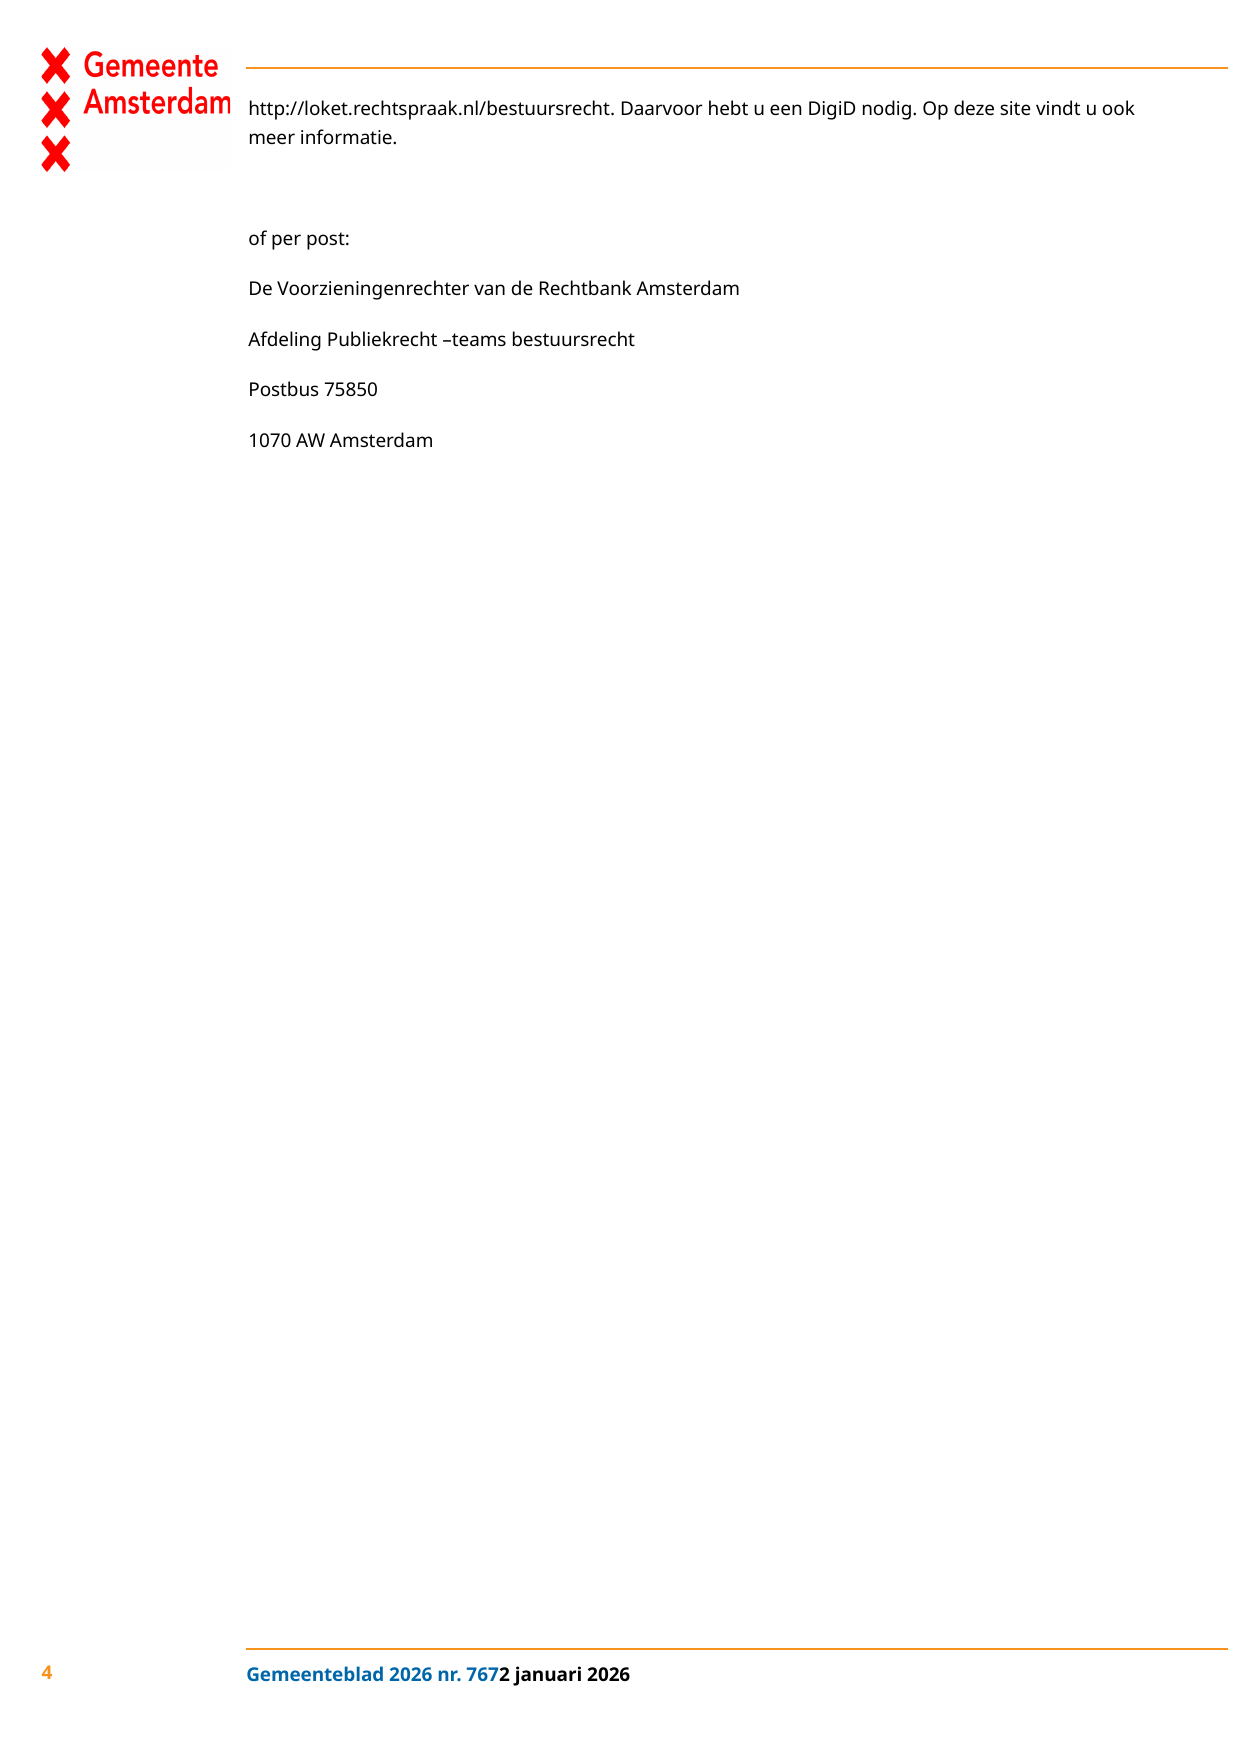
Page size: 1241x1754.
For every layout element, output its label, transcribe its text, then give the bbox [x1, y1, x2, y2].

text Postbus 75850 [248, 376, 1152, 402]
text of per post: [248, 225, 1152, 251]
text 1070 AW Amsterdam [248, 427, 1152, 453]
text De Voorzieningenrechter van de Rechtbank Amsterdam [248, 276, 1152, 301]
text http://loket.rechtspraak.nl/bestuursrecht. Daarvoor hebt u een DigiD nodig. Op deze site vindt u ook meer informatie. [248, 95, 1152, 150]
text Afdeling Publiekrecht –teams bestuursrecht [248, 326, 1152, 352]
picture [41, 47, 231, 172]
